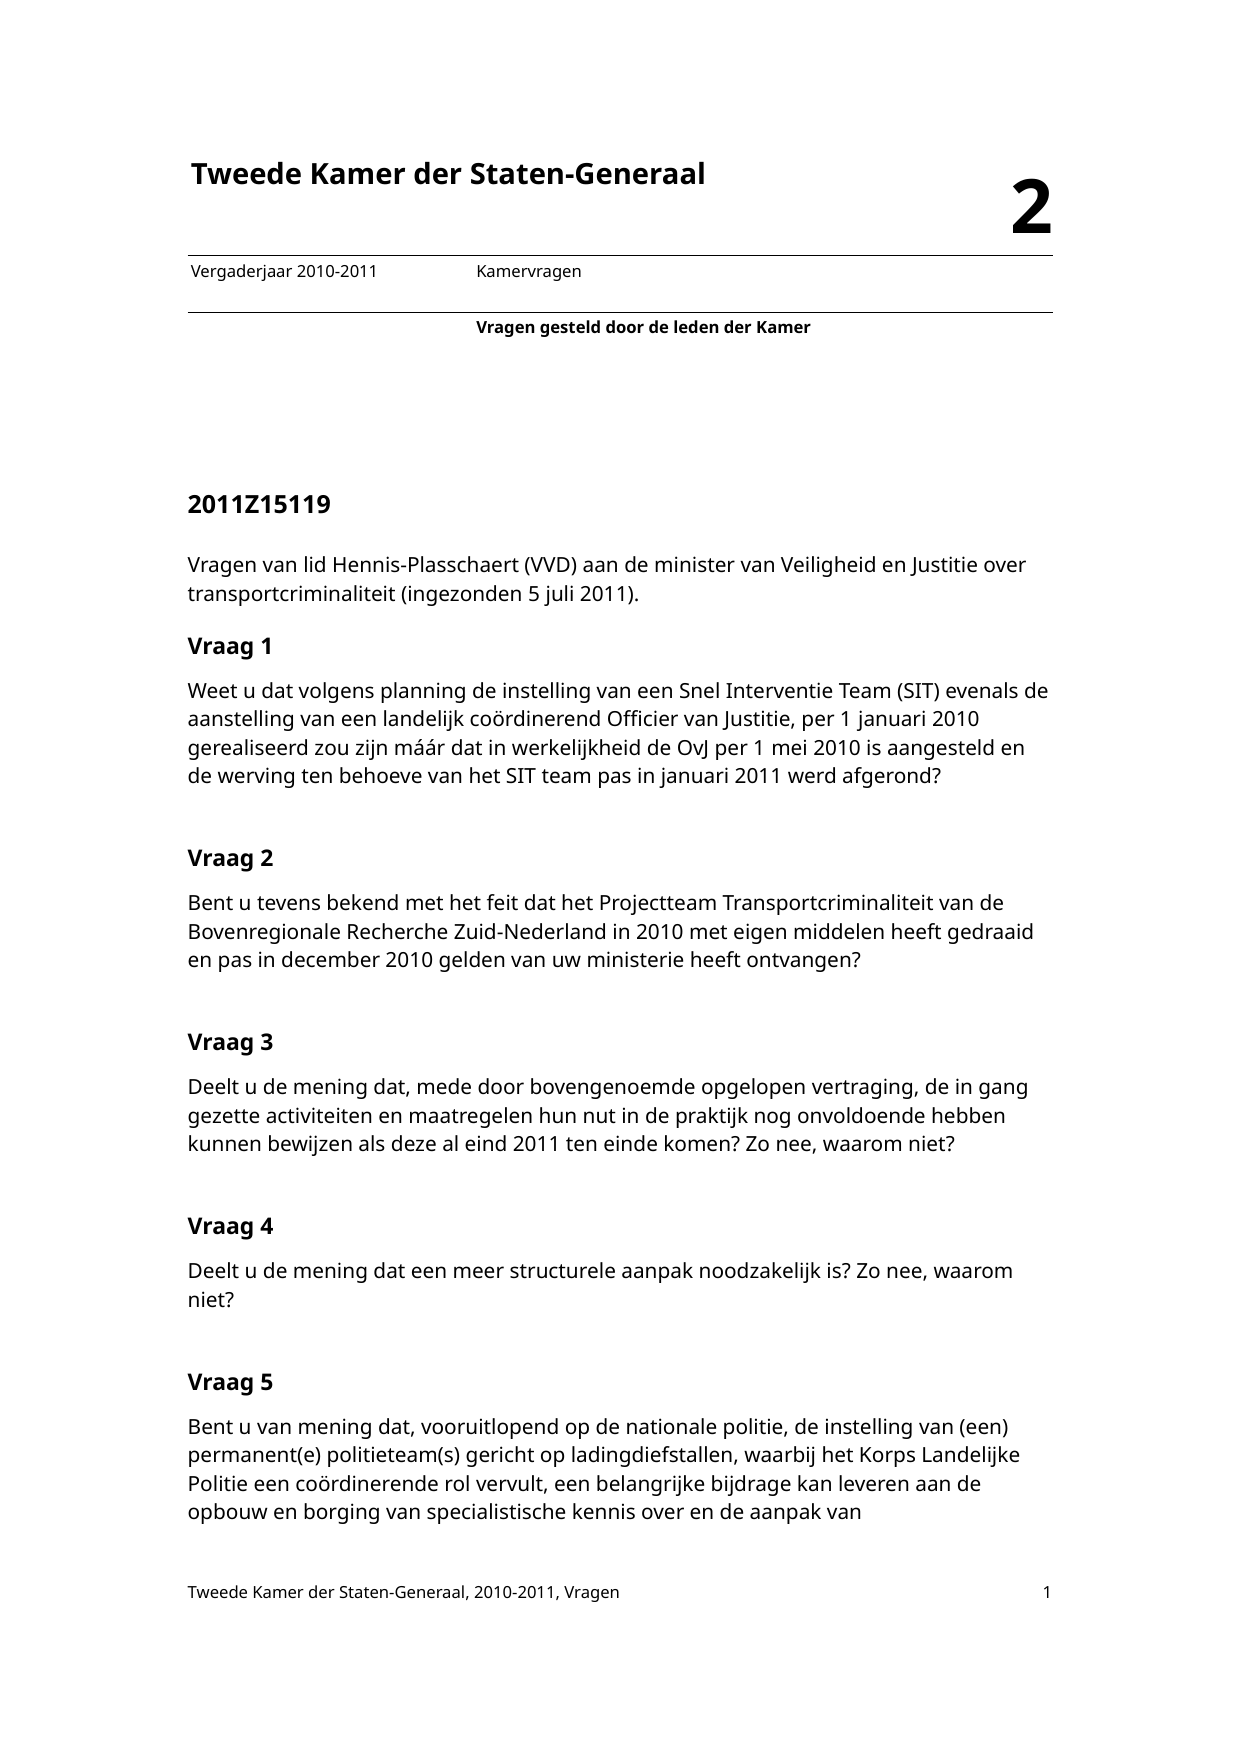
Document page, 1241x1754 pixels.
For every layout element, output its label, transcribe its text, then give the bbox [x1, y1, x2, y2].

subtitle Vraag 3 [187, 1026, 1053, 1057]
subtitle Vraag 5 [187, 1366, 1053, 1397]
subtitle Vraag 4 [187, 1210, 1053, 1242]
table_cell Vragen gesteld door de leden der Kamer [473, 313, 1053, 339]
subtitle Vraag 1 [187, 630, 1053, 661]
table_header 2 [880, 150, 1053, 255]
text Deelt u de mening dat, mede door bovengenoemde opgelopen vertraging, de in gang gezette activiteiten en maatregelen hun nut in de praktijk nog onvoldoende hebben kunnen bewijzen als deze al eind 2011 ten einde komen? Zo nee, waarom niet? [187, 1072, 1053, 1158]
text 2011Z15119 [187, 487, 1053, 521]
table_cell Kamervragen [473, 256, 1053, 312]
table_header Tweede Kamer der Staten-Generaal [188, 150, 879, 255]
text Bent u tevens bekend met het feit dat het Projectteam Transportcriminaliteit van de Bovenregionale Recherche Zuid-Nederland in 2010 met eigen middelen heeft gedraaid en pas in december 2010 gelden van uw ministerie heeft ontvangen? [187, 888, 1053, 974]
subtitle Vraag 2 [187, 842, 1053, 873]
text Bent u van mening dat, vooruitlopend op de nationale politie, de instelling van (een) permanent(e) politieteam(s) gericht op ladingdiefstallen, waarbij het Korps Landelijke Politie een coördinerende rol vervult, een belangrijke bijdrage kan leveren aan de opbouw en borging van specialistische kennis over en de aanpak van [187, 1412, 1053, 1526]
text Deelt u de mening dat een meer structurele aanpak noodzakelijk is? Zo nee, waarom niet? [187, 1257, 1053, 1313]
table_cell [188, 313, 473, 339]
text Vragen van lid Hennis-Plasschaert (VVD) aan de minister van Veiligheid en Justitie over transportcriminaliteit (ingezonden 5 juli 2011). [187, 550, 1053, 607]
table_cell Vergaderjaar 2010-2011 [188, 256, 473, 312]
text Weet u dat volgens planning de instelling van een Snel Interventie Team (SIT) evenals de aanstelling van een landelijk coördinerend Officier van Justitie, per 1 januari 2010 gerealiseerd zou zijn máár dat in werkelijkheid de OvJ per 1 mei 2010 is aangesteld en de werving ten behoeve van het SIT team pas in januari 2011 werd afgerond? [187, 676, 1053, 790]
